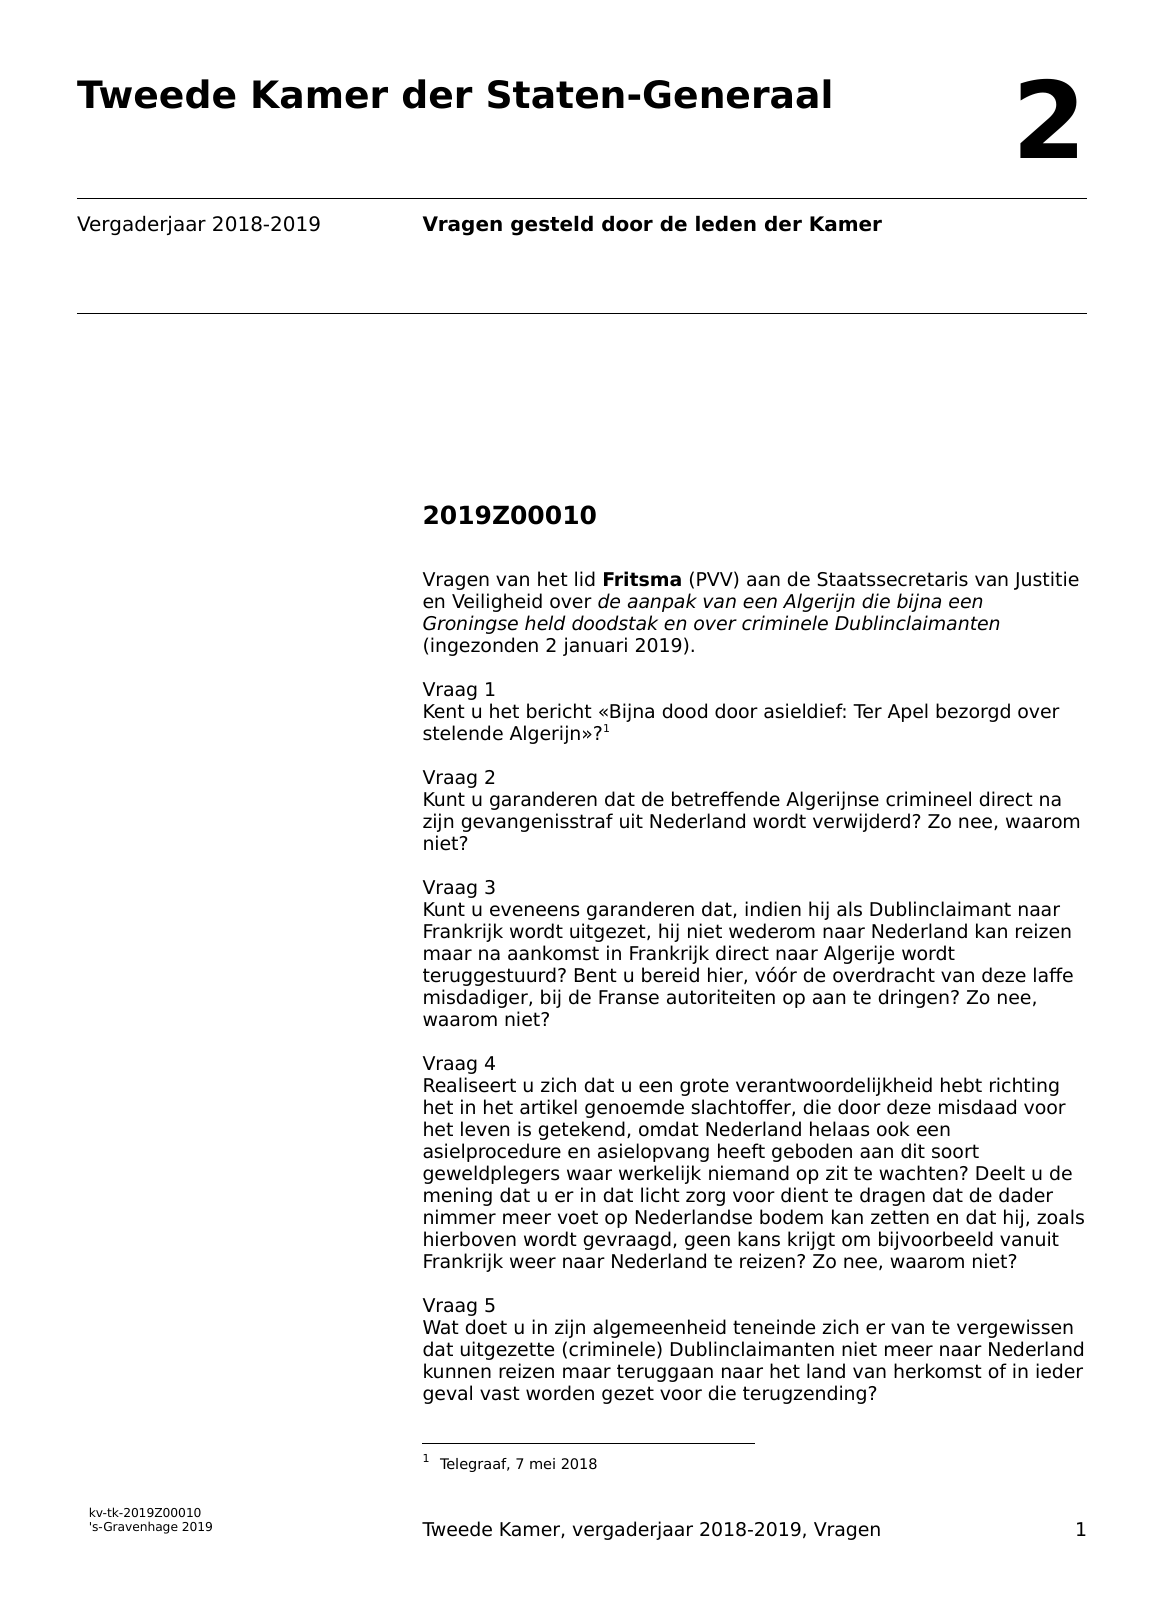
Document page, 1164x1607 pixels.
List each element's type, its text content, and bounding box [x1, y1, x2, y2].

text Vraag 1 [422, 679, 1087, 701]
text Kunt u eveneens garanderen dat, indien hij als Dublinclaimant naar Frankrijk wordt uitgezet, hij niet wederom naar Nederland kan reizen maar na aankomst in Frankrijk direct naar Algerije wordt teruggestuurd? Bent u bereid hier, vóór de overdracht van deze laffe misdadiger, bij de Franse autoriteiten op aan te dringen? Zo nee, waarom niet? [422, 899, 1087, 1031]
table_header 2 [886, 59, 1087, 198]
text Kent u het bericht «Bijna dood door asieldief: Ter Apel bezorgd over stelende Algerijn»? [422, 701, 1087, 745]
text Kunt u garanderen dat de betreffende Algerijnse crimineel direct na zijn gevangenisstraf uit Nederland wordt verwijderd? Zo nee, waarom niet? [422, 789, 1087, 855]
table_header Tweede Kamer der Staten-Generaal [77, 59, 886, 198]
text Wat doet u in zijn algemeenheid teneinde zich er van te vergewissen dat uitgezette (criminele) Dublinclaimanten niet meer naar Nederland kunnen reizen maar teruggaan naar het land van herkomst of in ieder geval vast worden gezet voor die terugzending? [422, 1317, 1087, 1405]
text Vraag 2 [422, 767, 1087, 789]
text 2019Z00010 [422, 501, 1087, 531]
text Vraag 4 [422, 1053, 1087, 1075]
text 's-Gravenhage 2019 [88, 1520, 323, 1534]
text Vraag 5 [422, 1295, 1087, 1317]
text Vragen van het lid Fritsma (PVV) aan de Staatssecretaris van Justitie en Veiligheid over de aanpak van een Algerijn die bijna een Groningse held doodstak en over criminele Dublinclaimanten (ingezonden 2 januari 2019). [422, 569, 1087, 657]
text kv-tk-2019Z00010 [88, 1506, 323, 1520]
text Vraag 3 [422, 877, 1087, 899]
table_cell Vergaderjaar 2018-2019 [77, 199, 422, 313]
table_cell Vragen gesteld door de leden der Kamer [422, 199, 1087, 313]
text Realiseert u zich dat u een grote verantwoordelijkheid hebt richting het in het artikel genoemde slachtoffer, die door deze misdaad voor het leven is getekend, omdat Nederland helaas ook een asielprocedure en asielopvang heeft geboden aan dit soort geweldplegers waar werkelijk niemand op zit te wachten? Deelt u de mening dat u er in dat licht zorg voor dient te dragen dat de dader nimmer meer voet op Nederlandse bodem kan zetten en dat hij, zoals hierboven wordt gevraagd, geen kans krijgt om bijvoorbeeld vanuit Frankrijk weer naar Nederland te reizen? Zo nee, waarom niet? [422, 1075, 1087, 1273]
text Telegraaf, 7 mei 2018 [422, 1452, 1087, 1474]
